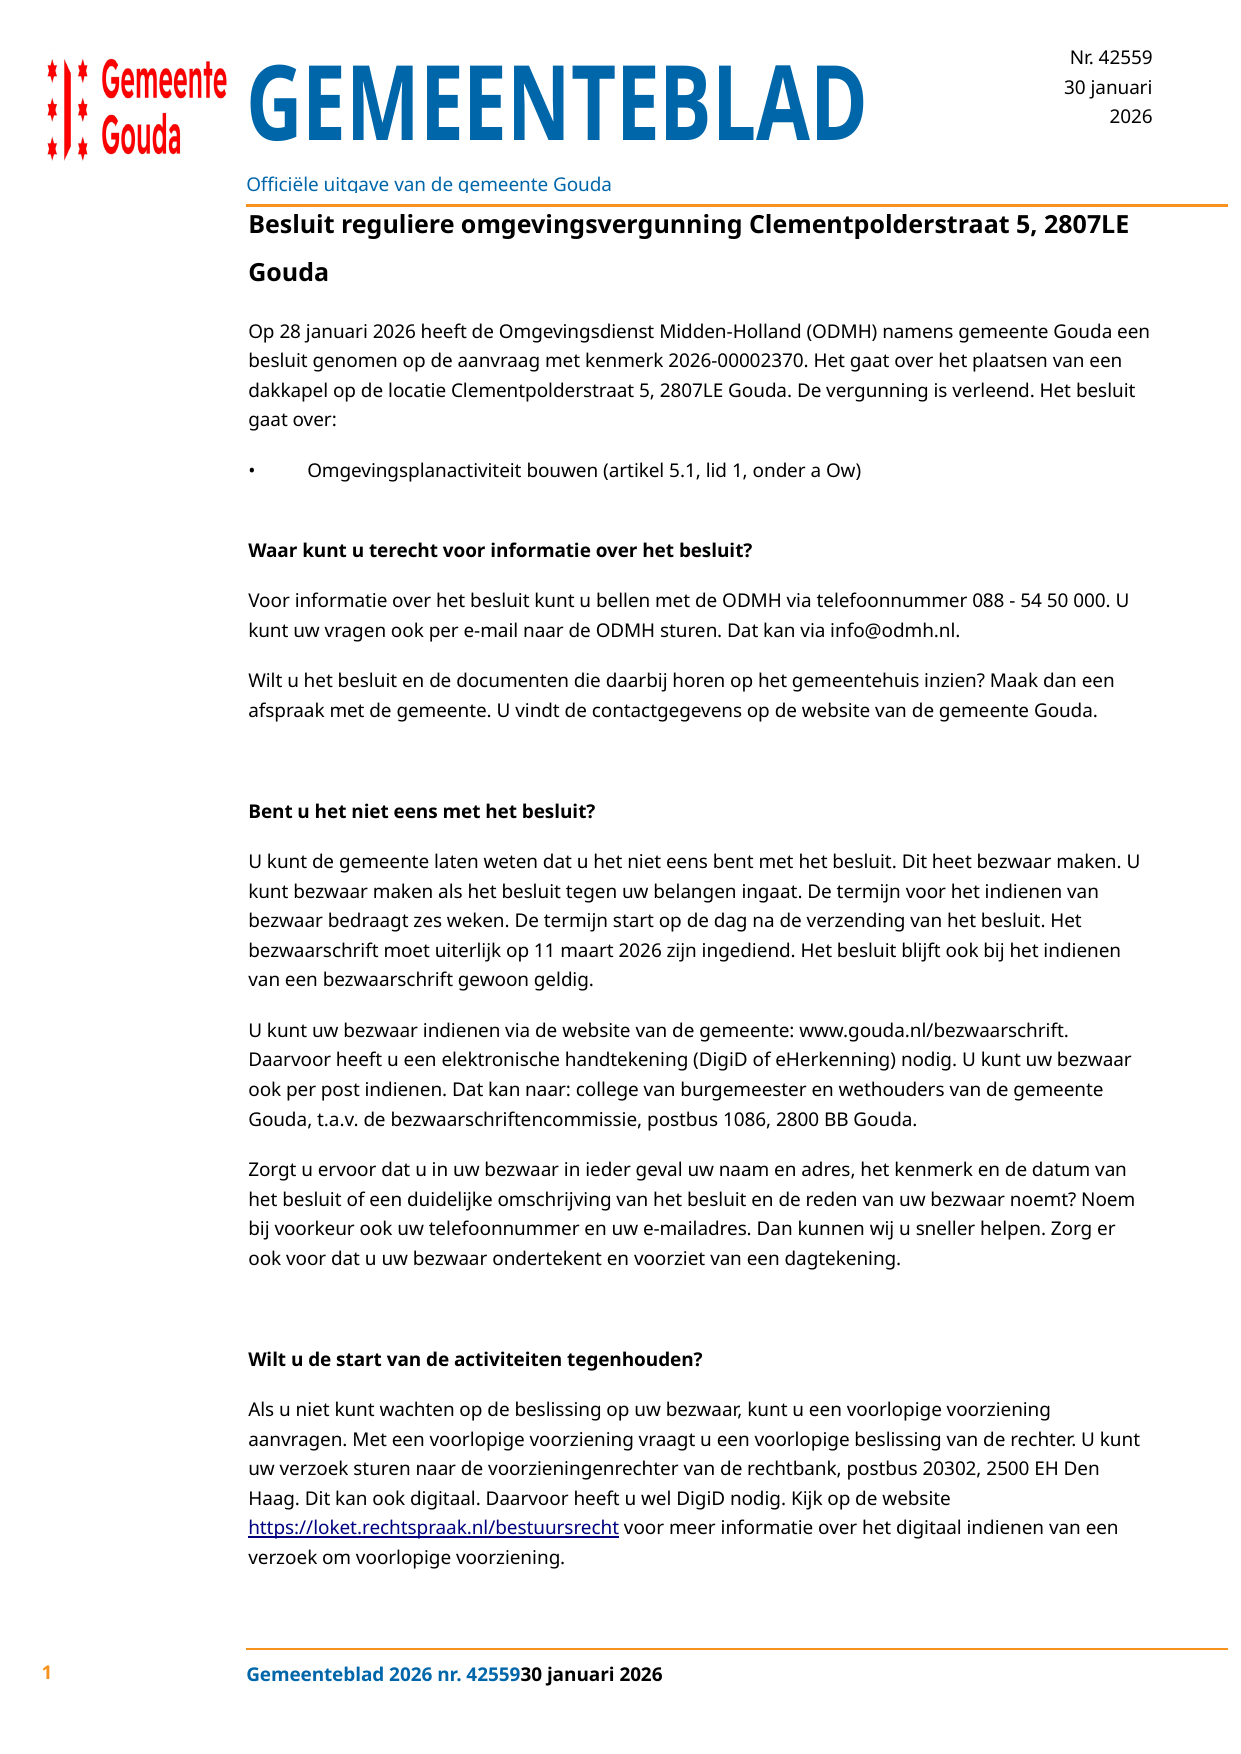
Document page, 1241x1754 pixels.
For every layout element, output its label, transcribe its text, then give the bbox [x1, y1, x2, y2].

text Zorgt u ervoor dat u in uw bezwaar in ieder geval uw naam en adres, het kenmerk en de datum van het besluit of een duidelijke omschrijving van het besluit en de reden van uw bezwaar noemt? Noem bij voorkeur ook uw telefoonnummer en uw e-mailadres. Dan kunnen wij u sneller helpen. Zorg er ook voor dat u uw bezwaar ondertekent en voorziet van een dagtekening. [248, 1156, 1152, 1271]
text Als u niet kunt wachten op de beslissing op uw bezwaar, kunt u een voorlopige voorziening aanvragen. Met een voorlopige voorziening vraagt u een voorlopige beslissing van de rechter. U kunt uw verzoek sturen naar de voorzieningenrechter van de rechtbank, postbus 20302, 2500 EH Den Haag. Dit kan ook digitaal. Daarvoor heeft u wel DigiD nodig. Kijk op de website https://loket.rechtspraak.nl/bestuursrecht voor meer informatie over het digitaal indienen van een verzoek om voorlopige voorziening. [248, 1396, 1152, 1570]
text Besluit reguliere omgevingsvergunning Clementpolderstraat 5, 2807LE Gouda [248, 207, 1152, 288]
text U kunt uw bezwaar indienen via de website van de gemeente: www.gouda.nl/bezwaarschrift. Daarvoor heeft u een elektronische handtekening (DigiD of eHerkenning) nodig. U kunt uw bezwaar ook per post indienen. Dat kan naar: college van burgemeester en wethouders van de gemeente Gouda, t.a.v. de bezwaarschriftencommissie, postbus 1086, 2800 BB Gouda. [248, 1017, 1152, 1132]
text Wilt u het besluit en de documenten die daarbij horen op het gemeentehuis inzien? Maak dan een afspraak met de gemeente. U vindt de contactgegevens op de website van de gemeente Gouda. [248, 667, 1152, 723]
picture [41, 47, 231, 172]
text Wilt u de start van de activiteiten tegenhouden? [248, 1346, 1152, 1372]
text U kunt de gemeente laten weten dat u het niet eens bent met het besluit. Dit heet bezwaar maken. U kunt bezwaar maken als het besluit tegen uw belangen ingaat. De termijn voor het indienen van bezwaar bedraagt zes weken. De termijn start op de dag na de verzending van het besluit. Het bezwaarschrift moet uiterlijk op 11 maart 2026 zijn ingediend. Het besluit blijft ook bij het indienen van een bezwaarschrift gewoon geldig. [248, 848, 1152, 992]
list Omgevingsplanactiviteit bouwen (artikel 5.1, lid 1, onder a Ow) [248, 457, 1152, 483]
text Waar kunt u terecht voor informatie over het besluit? [248, 537, 1152, 563]
text Bent u het niet eens met het besluit? [248, 798, 1152, 824]
text Voor informatie over het besluit kunt u bellen met de ODMH via telefoonnummer 088 - 54 50 000. U kunt uw vragen ook per e-mail naar de ODMH sturen. Dat kan via info@odmh.nl. [248, 587, 1152, 643]
text Op 28 januari 2026 heeft de Omgevingsdienst Midden-Holland (ODMH) namens gemeente Gouda een besluit genomen op de aanvraag met kenmerk 2026-00002370. Het gaat over het plaatsen van een dakkapel op de locatie Clementpolderstraat 5, 2807LE Gouda. De vergunning is verleend. Het besluit gaat over: [248, 318, 1152, 432]
